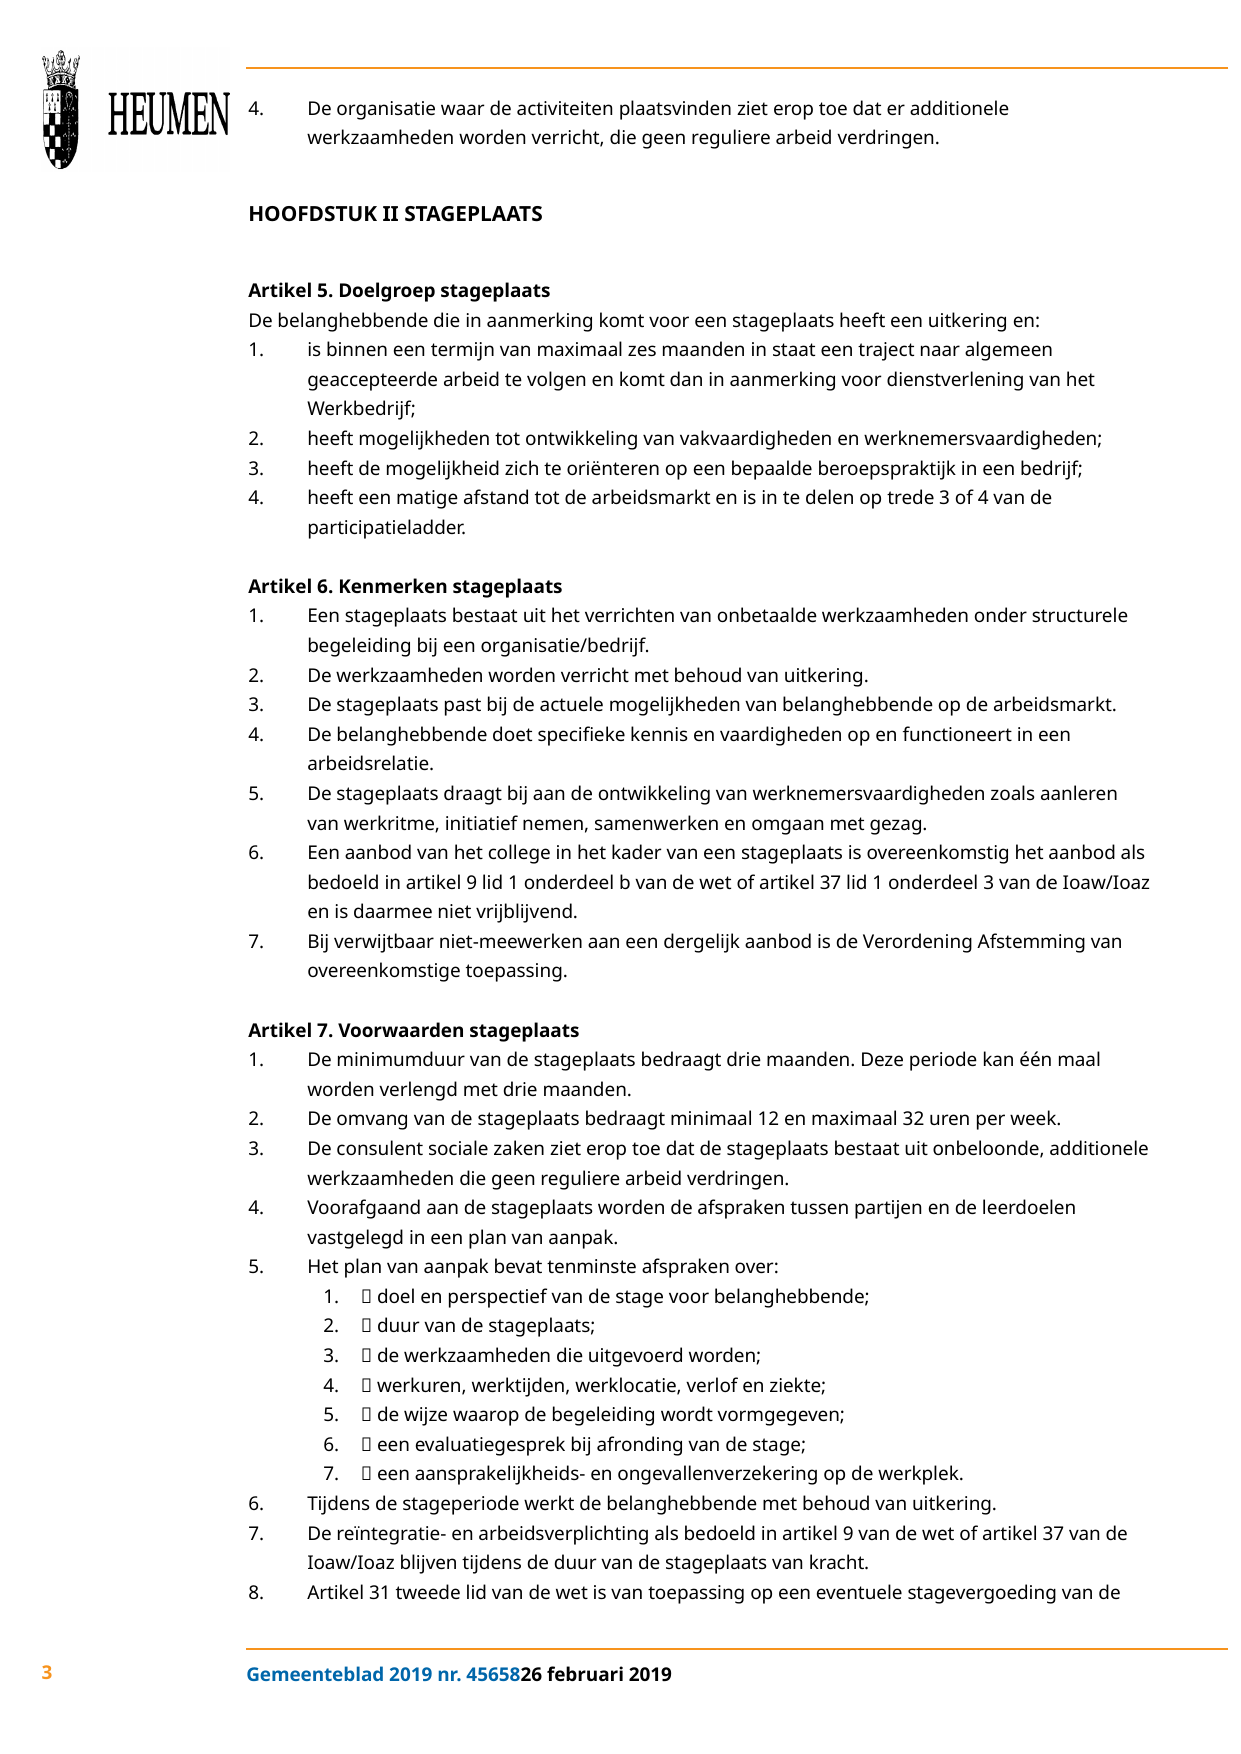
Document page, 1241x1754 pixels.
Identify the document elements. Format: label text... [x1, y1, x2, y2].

list  duur van de stageplaats; [323, 1313, 1152, 1338]
list  een aansprakelijkheids- en ongevallenverzekering op de werkplek. [323, 1461, 1152, 1486]
list De stageplaats past bij de actuele mogelijkheden van belanghebbende op de arbeidsmarkt. [248, 691, 1152, 717]
list De werkzaamheden worden verricht met behoud van uitkering. [248, 662, 1152, 688]
picture [41, 47, 231, 172]
text Artikel 6. Kenmerken stageplaats [248, 573, 1152, 599]
list  een evaluatiegesprek bij afronding van de stage; [323, 1431, 1152, 1457]
list De omvang van de stageplaats bedraagt minimaal 12 en maximaal 32 uren per week. [248, 1106, 1152, 1131]
list heeft de mogelijkheid zich te oriënteren op een bepaalde beroepspraktijk in een bedrijf; [248, 455, 1152, 481]
list Artikel 31 tweede lid van de wet is van toepassing op een eventuele stagevergoeding van de [248, 1579, 1152, 1605]
list Een stageplaats bestaat uit het verrichten van onbetaalde werkzaamheden onder structurele begeleiding bij een organisatie/bedrijf. [248, 603, 1152, 658]
list De belanghebbende doet specifieke kennis en vaardigheden op en functioneert in een arbeidsrelatie. [248, 721, 1152, 776]
list De stageplaats draagt bij aan de ontwikkeling van werknemersvaardigheden zoals aanleren van werkritme, initiatief nemen, samenwerken en omgaan met gezag. [248, 780, 1152, 836]
list Tijdens de stageperiode werkt de belanghebbende met behoud van uitkering. [248, 1490, 1152, 1516]
list De reïntegratie- en arbeidsverplichting als bedoeld in artikel 9 van de wet of artikel 37 van de Ioaw/Ioaz blijven tijdens de duur van de stageplaats van kracht. [248, 1520, 1152, 1575]
text Artikel 7. Voorwaarden stageplaats [248, 1017, 1152, 1043]
list  werkuren, werktijden, werklocatie, verlof en ziekte; [323, 1372, 1152, 1398]
list Een aanbod van het college in het kader van een stageplaats is overeenkomstig het aanbod als bedoeld in artikel 9 lid 1 onderdeel b van de wet of artikel 37 lid 1 onderdeel 3 van de Ioaw/Ioaz en is daarmee niet vrijblijvend. [248, 839, 1152, 924]
list Voorafgaand aan de stageplaats worden de afspraken tussen partijen en de leerdoelen vastgelegd in een plan van aanpak. [248, 1194, 1152, 1250]
list heeft mogelijkheden tot ontwikkeling van vakvaardigheden en werknemersvaardigheden; [248, 425, 1152, 451]
text HOOFDSTUK II STAGEPLAATS [248, 199, 1152, 228]
text De belanghebbende die in aanmerking komt voor een stageplaats heeft een uitkering en: [248, 307, 1152, 333]
list Het plan van aanpak bevat tenminste afspraken over: [248, 1253, 1152, 1279]
text Artikel 5. Doelgroep stageplaats [248, 277, 1152, 303]
list  doel en perspectief van de stage voor belanghebbende; [323, 1283, 1152, 1309]
list De consulent sociale zaken ziet erop toe dat de stageplaats bestaat uit onbeloonde, additionele werkzaamheden die geen reguliere arbeid verdringen. [248, 1135, 1152, 1191]
list  de werkzaamheden die uitgevoerd worden; [323, 1342, 1152, 1368]
list Bij verwijtbaar niet-meewerken aan een dergelijk aanbod is de Verordening Afstemming van overeenkomstige toepassing. [248, 928, 1152, 983]
list is binnen een termijn van maximaal zes maanden in staat een traject naar algemeen geaccepteerde arbeid te volgen en komt dan in aanmerking voor dienstverlening van het Werkbedrijf; [248, 336, 1152, 421]
list heeft een matige afstand tot de arbeidsmarkt en is in te delen op trede 3 of 4 van de participatieladder. [248, 484, 1152, 540]
list  de wijze waarop de begeleiding wordt vormgegeven; [323, 1401, 1152, 1427]
list De organisatie waar de activiteiten plaatsvinden ziet erop toe dat er additionele werkzaamheden worden verricht, die geen reguliere arbeid verdringen. [248, 95, 1152, 150]
list De minimumduur van de stageplaats bedraagt drie maanden. Deze periode kan één maal worden verlengd met drie maanden. [248, 1046, 1152, 1102]
